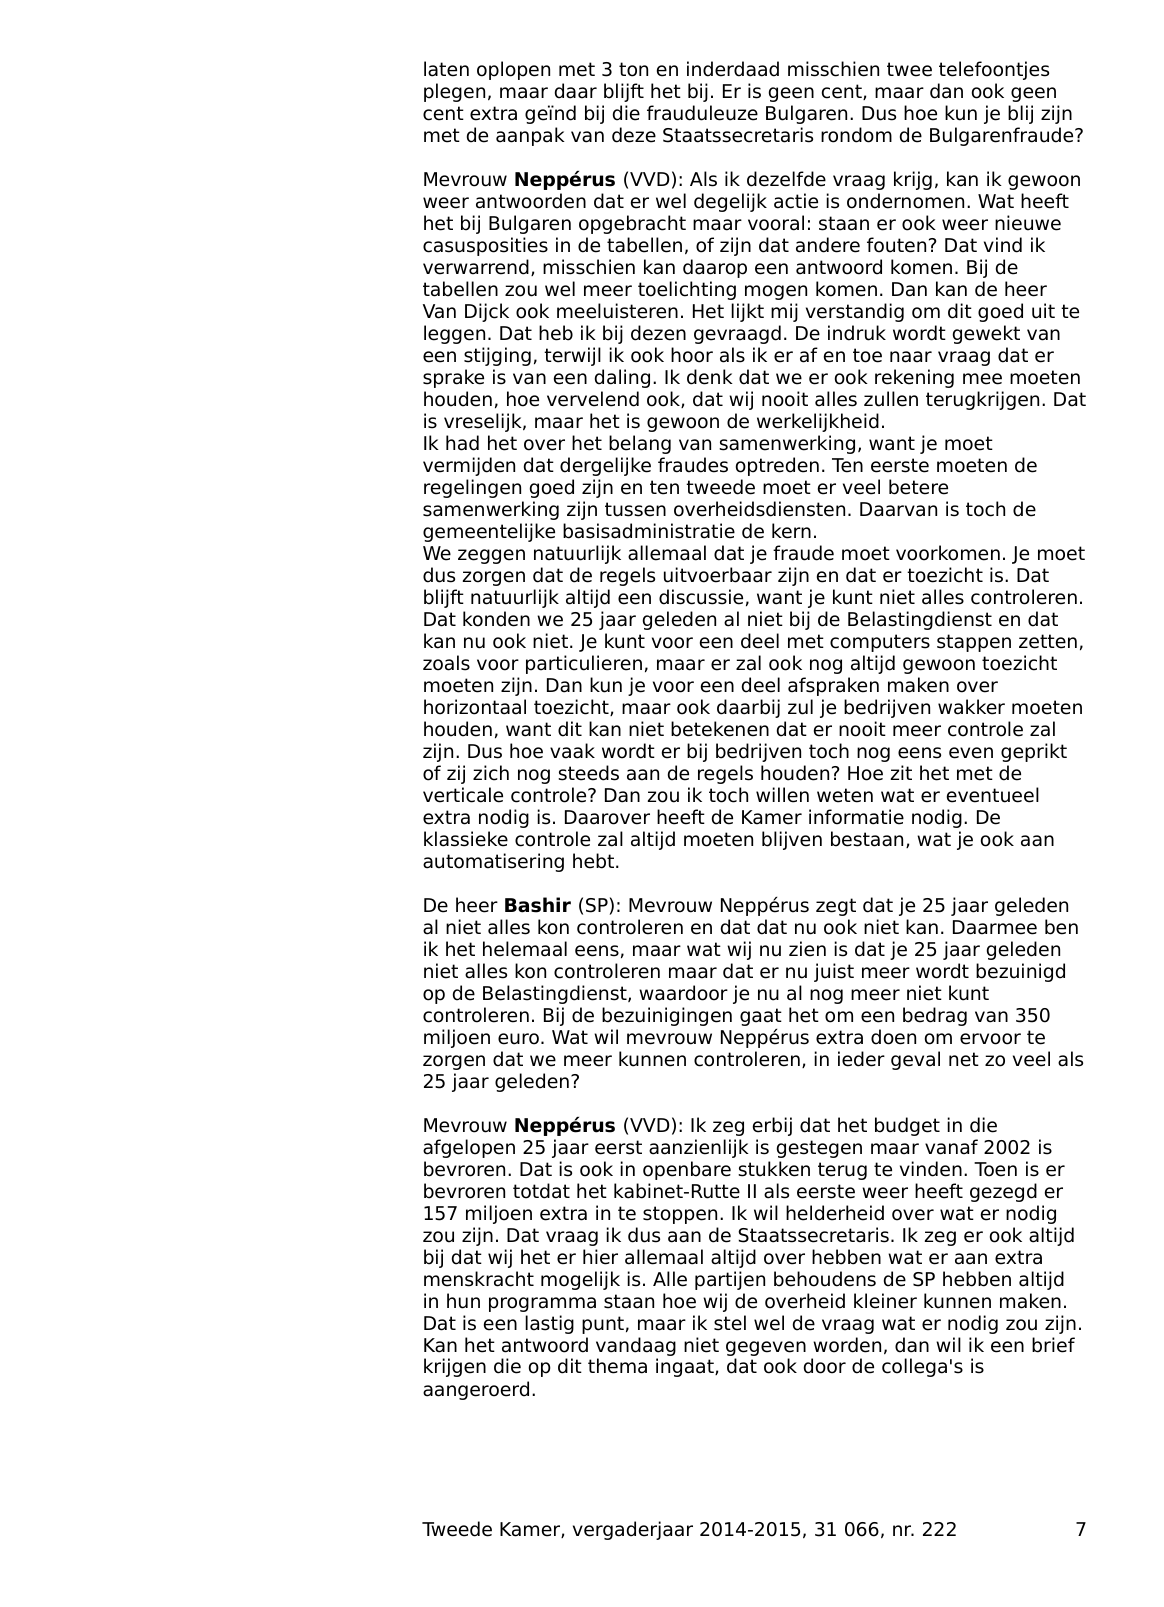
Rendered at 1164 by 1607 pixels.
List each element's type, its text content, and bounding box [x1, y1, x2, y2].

text De heer Bashir (SP): Mevrouw Neppérus zegt dat je 25 jaar geleden al niet alles kon controleren en dat dat nu ook niet kan. Daarmee ben ik het helemaal eens, maar wat wij nu zien is dat je 25 jaar geleden niet alles kon controleren maar dat er nu juist meer wordt bezuinigd op de Belastingdienst, waardoor je nu al nog meer niet kunt controleren. Bij de bezuinigingen gaat het om een bedrag van 350 miljoen euro. Wat wil mevrouw Neppérus extra doen om ervoor te zorgen dat we meer kunnen controleren, in ieder geval net zo veel als 25 jaar geleden? [422, 895, 1087, 1092]
text We zeggen natuurlijk allemaal dat je fraude moet voorkomen. Je moet dus zorgen dat de regels uitvoerbaar zijn en dat er toezicht is. Dat blijft natuurlijk altijd een discussie, want je kunt niet alles controleren. Dat konden we 25 jaar geleden al niet bij de Belastingdienst en dat kan nu ook niet. Je kunt voor een deel met computers stappen zetten, zoals voor particulieren, maar er zal ook nog altijd gewoon toezicht moeten zijn. Dan kun je voor een deel afspraken maken over horizontaal toezicht, maar ook daarbij zul je bedrijven wakker moeten houden, want dit kan niet betekenen dat er nooit meer controle zal zijn. Dus hoe vaak wordt er bij bedrijven toch nog eens even geprikt of zij zich nog steeds aan de regels houden? Hoe zit het met de verticale controle? Dan zou ik toch willen weten wat er eventueel extra nodig is. Daarover heeft de Kamer informatie nodig. De klassieke controle zal altijd moeten blijven bestaan, wat je ook aan automatisering hebt. [422, 543, 1087, 872]
text laten oplopen met 3 ton en inderdaad misschien twee telefoontjes plegen, maar daar blijft het bij. Er is geen cent, maar dan ook geen cent extra geïnd bij die frauduleuze Bulgaren. Dus hoe kun je blij zijn met de aanpak van deze Staatssecretaris rondom de Bulgarenfraude? [422, 59, 1087, 147]
text Mevrouw Neppérus (VVD): Als ik dezelfde vraag krijg, kan ik gewoon weer antwoorden dat er wel degelijk actie is ondernomen. Wat heeft het bij Bulgaren opgebracht maar vooral: staan er ook weer nieuwe casusposities in de tabellen, of zijn dat andere fouten? Dat vind ik verwarrend, misschien kan daarop een antwoord komen. Bij de tabellen zou wel meer toelichting mogen komen. Dan kan de heer Van Dijck ook meeluisteren. Het lijkt mij verstandig om dit goed uit te leggen. Dat heb ik bij dezen gevraagd. De indruk wordt gewekt van een stijging, terwijl ik ook hoor als ik er af en toe naar vraag dat er sprake is van een daling. Ik denk dat we er ook rekening mee moeten houden, hoe vervelend ook, dat wij nooit alles zullen terugkrijgen. Dat is vreselijk, maar het is gewoon de werkelijkheid. [422, 169, 1087, 433]
text Ik had het over het belang van samenwerking, want je moet vermijden dat dergelijke fraudes optreden. Ten eerste moeten de regelingen goed zijn en ten tweede moet er veel betere samenwerking zijn tussen overheidsdiensten. Daarvan is toch de gemeentelijke basisadministratie de kern. [422, 433, 1087, 543]
text Mevrouw Neppérus (VVD): Ik zeg erbij dat het budget in die afgelopen 25 jaar eerst aanzienlijk is gestegen maar vanaf 2002 is bevroren. Dat is ook in openbare stukken terug te vinden. Toen is er bevroren totdat het kabinet-Rutte II als eerste weer heeft gezegd er 157 miljoen extra in te stoppen. Ik wil helderheid over wat er nodig zou zijn. Dat vraag ik dus aan de Staatssecretaris. Ik zeg er ook altijd bij dat wij het er hier allemaal altijd over hebben wat er aan extra menskracht mogelijk is. Alle partijen behoudens de SP hebben altijd in hun programma staan hoe wij de overheid kleiner kunnen maken. Dat is een lastig punt, maar ik stel wel de vraag wat er nodig zou zijn. Kan het antwoord vandaag niet gegeven worden, dan wil ik een brief krijgen die op dit thema ingaat, dat ook door de collega's is aangeroerd. [422, 1115, 1087, 1400]
